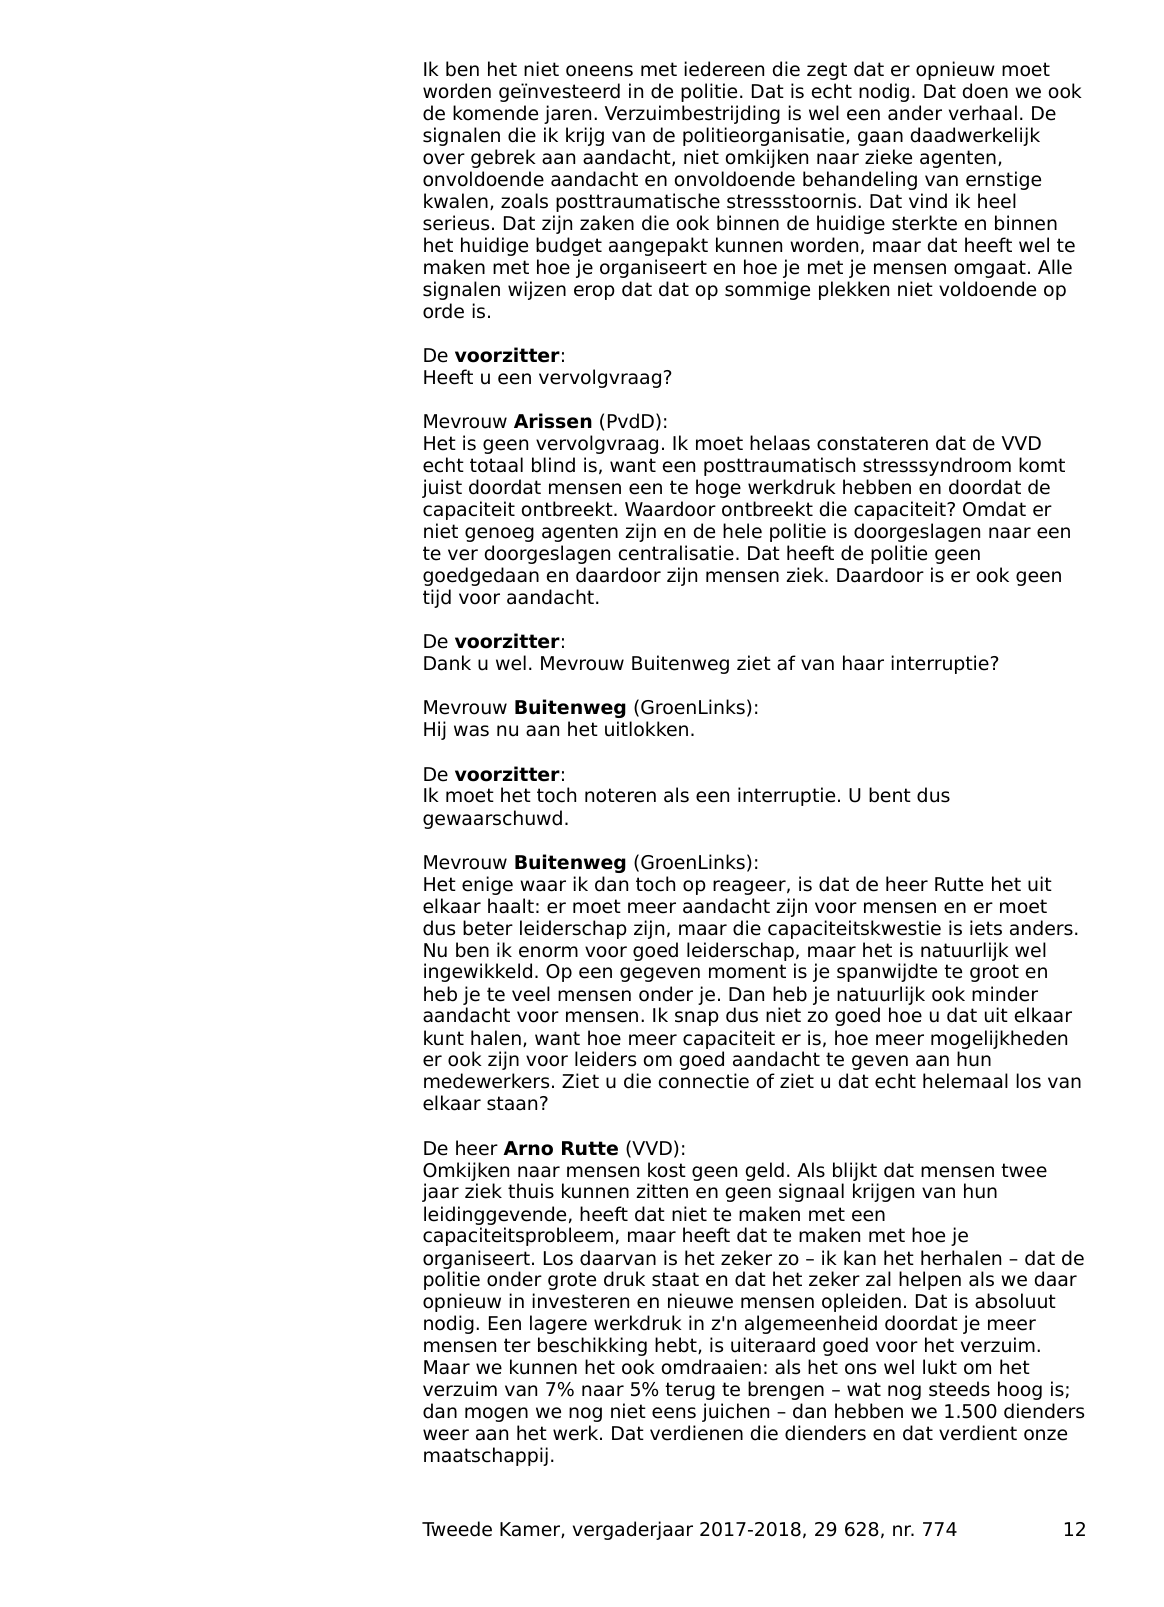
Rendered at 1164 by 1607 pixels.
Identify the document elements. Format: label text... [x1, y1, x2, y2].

text Hij was nu aan het uitlokken. [422, 719, 1087, 741]
text De voorzitter: [422, 631, 1087, 653]
text Ik moet het toch noteren als een interruptie. U bent dus gewaarschuwd. [422, 785, 1087, 829]
text De voorzitter: [422, 345, 1087, 367]
text Heeft u een vervolgvraag? [422, 367, 1087, 389]
text Dank u wel. Mevrouw Buitenweg ziet af van haar interruptie? [422, 653, 1087, 675]
text Mevrouw Buitenweg (GroenLinks): [422, 697, 1087, 719]
text Mevrouw Arissen (PvdD): [422, 411, 1087, 433]
text De heer Arno Rutte (VVD): [422, 1137, 1087, 1159]
text Het is geen vervolgvraag. Ik moet helaas constateren dat de VVD echt totaal blind is, want een posttraumatisch stresssyndroom komt juist doordat mensen een te hoge werkdruk hebben en doordat de capaciteit ontbreekt. Waardoor ontbreekt die capaciteit? Omdat er niet genoeg agenten zijn en de hele politie is doorgeslagen naar een te ver doorgeslagen centralisatie. Dat heeft de politie geen goedgedaan en daardoor zijn mensen ziek. Daardoor is er ook geen tijd voor aandacht. [422, 433, 1087, 609]
text Mevrouw Buitenweg (GroenLinks): [422, 852, 1087, 873]
text De voorzitter: [422, 763, 1087, 785]
text Het enige waar ik dan toch op reageer, is dat de heer Rutte het uit elkaar haalt: er moet meer aandacht zijn voor mensen en er moet dus beter leiderschap zijn, maar die capaciteitskwestie is iets anders. Nu ben ik enorm voor goed leiderschap, maar het is natuurlijk wel ingewikkeld. Op een gegeven moment is je spanwijdte te groot en heb je te veel mensen onder je. Dan heb je natuurlijk ook minder aandacht voor mensen. Ik snap dus niet zo goed hoe u dat uit elkaar kunt halen, want hoe meer capaciteit er is, hoe meer mogelijkheden er ook zijn voor leiders om goed aandacht te geven aan hun medewerkers. Ziet u die connectie of ziet u dat echt helemaal los van elkaar staan? [422, 873, 1087, 1115]
text Ik ben het niet oneens met iedereen die zegt dat er opnieuw moet worden geïnvesteerd in de politie. Dat is echt nodig. Dat doen we ook de komende jaren. Verzuimbestrijding is wel een ander verhaal. De signalen die ik krijg van de politieorganisatie, gaan daadwerkelijk over gebrek aan aandacht, niet omkijken naar zieke agenten, onvoldoende aandacht en onvoldoende behandeling van ernstige kwalen, zoals posttraumatische stressstoornis. Dat vind ik heel serieus. Dat zijn zaken die ook binnen de huidige sterkte en binnen het huidige budget aangepakt kunnen worden, maar dat heeft wel te maken met hoe je organiseert en hoe je met je mensen omgaat. Alle signalen wijzen erop dat dat op sommige plekken niet voldoende op orde is. [422, 59, 1087, 323]
text Omkijken naar mensen kost geen geld. Als blijkt dat mensen twee jaar ziek thuis kunnen zitten en geen signaal krijgen van hun leidinggevende, heeft dat niet te maken met een capaciteitsprobleem, maar heeft dat te maken met hoe je organiseert. Los daarvan is het zeker zo – ik kan het herhalen – dat de politie onder grote druk staat en dat het zeker zal helpen als we daar opnieuw in investeren en nieuwe mensen opleiden. Dat is absoluut nodig. Een lagere werkdruk in z'n algemeenheid doordat je meer mensen ter beschikking hebt, is uiteraard goed voor het verzuim. Maar we kunnen het ook omdraaien: als het ons wel lukt om het verzuim van 7% naar 5% terug te brengen – wat nog steeds hoog is; dan mogen we nog niet eens juichen – dan hebben we 1.500 dienders weer aan het werk. Dat verdienen die dienders en dat verdient onze maatschappij. [422, 1159, 1087, 1467]
